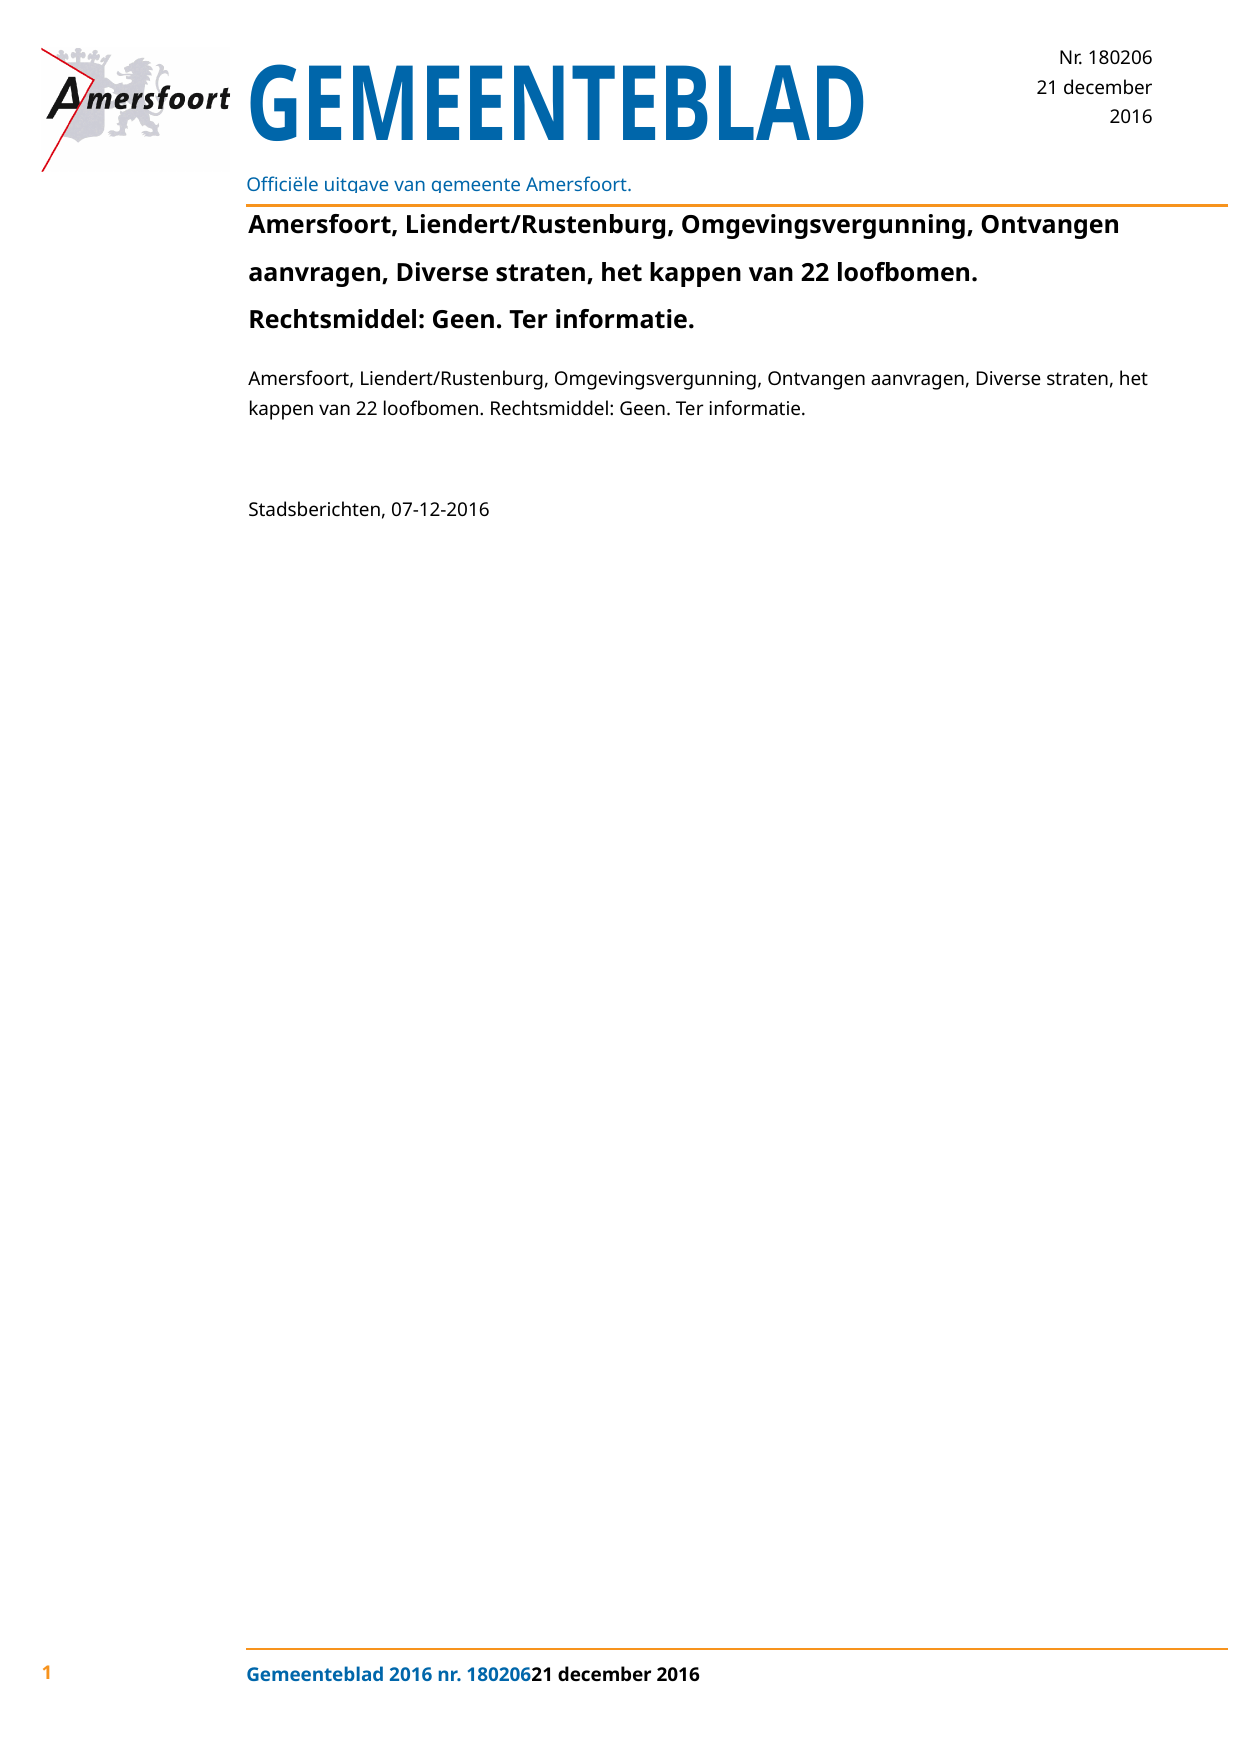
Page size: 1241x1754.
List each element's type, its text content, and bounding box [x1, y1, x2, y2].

text Stadsberichten, 07-12-2016 [248, 496, 1152, 522]
picture [41, 47, 231, 172]
text Amersfoort, Liendert/Rustenburg, Omgevingsvergunning, Ontvangen aanvragen, Diverse straten, het kappen van 22 loofbomen. Rechtsmiddel: Geen. Ter informatie. [248, 207, 1152, 336]
text Amersfoort, Liendert/Rustenburg, Omgevingsvergunning, Ontvangen aanvragen, Diverse straten, het kappen van 22 loofbomen. Rechtsmiddel: Geen. Ter informatie. [248, 366, 1152, 421]
